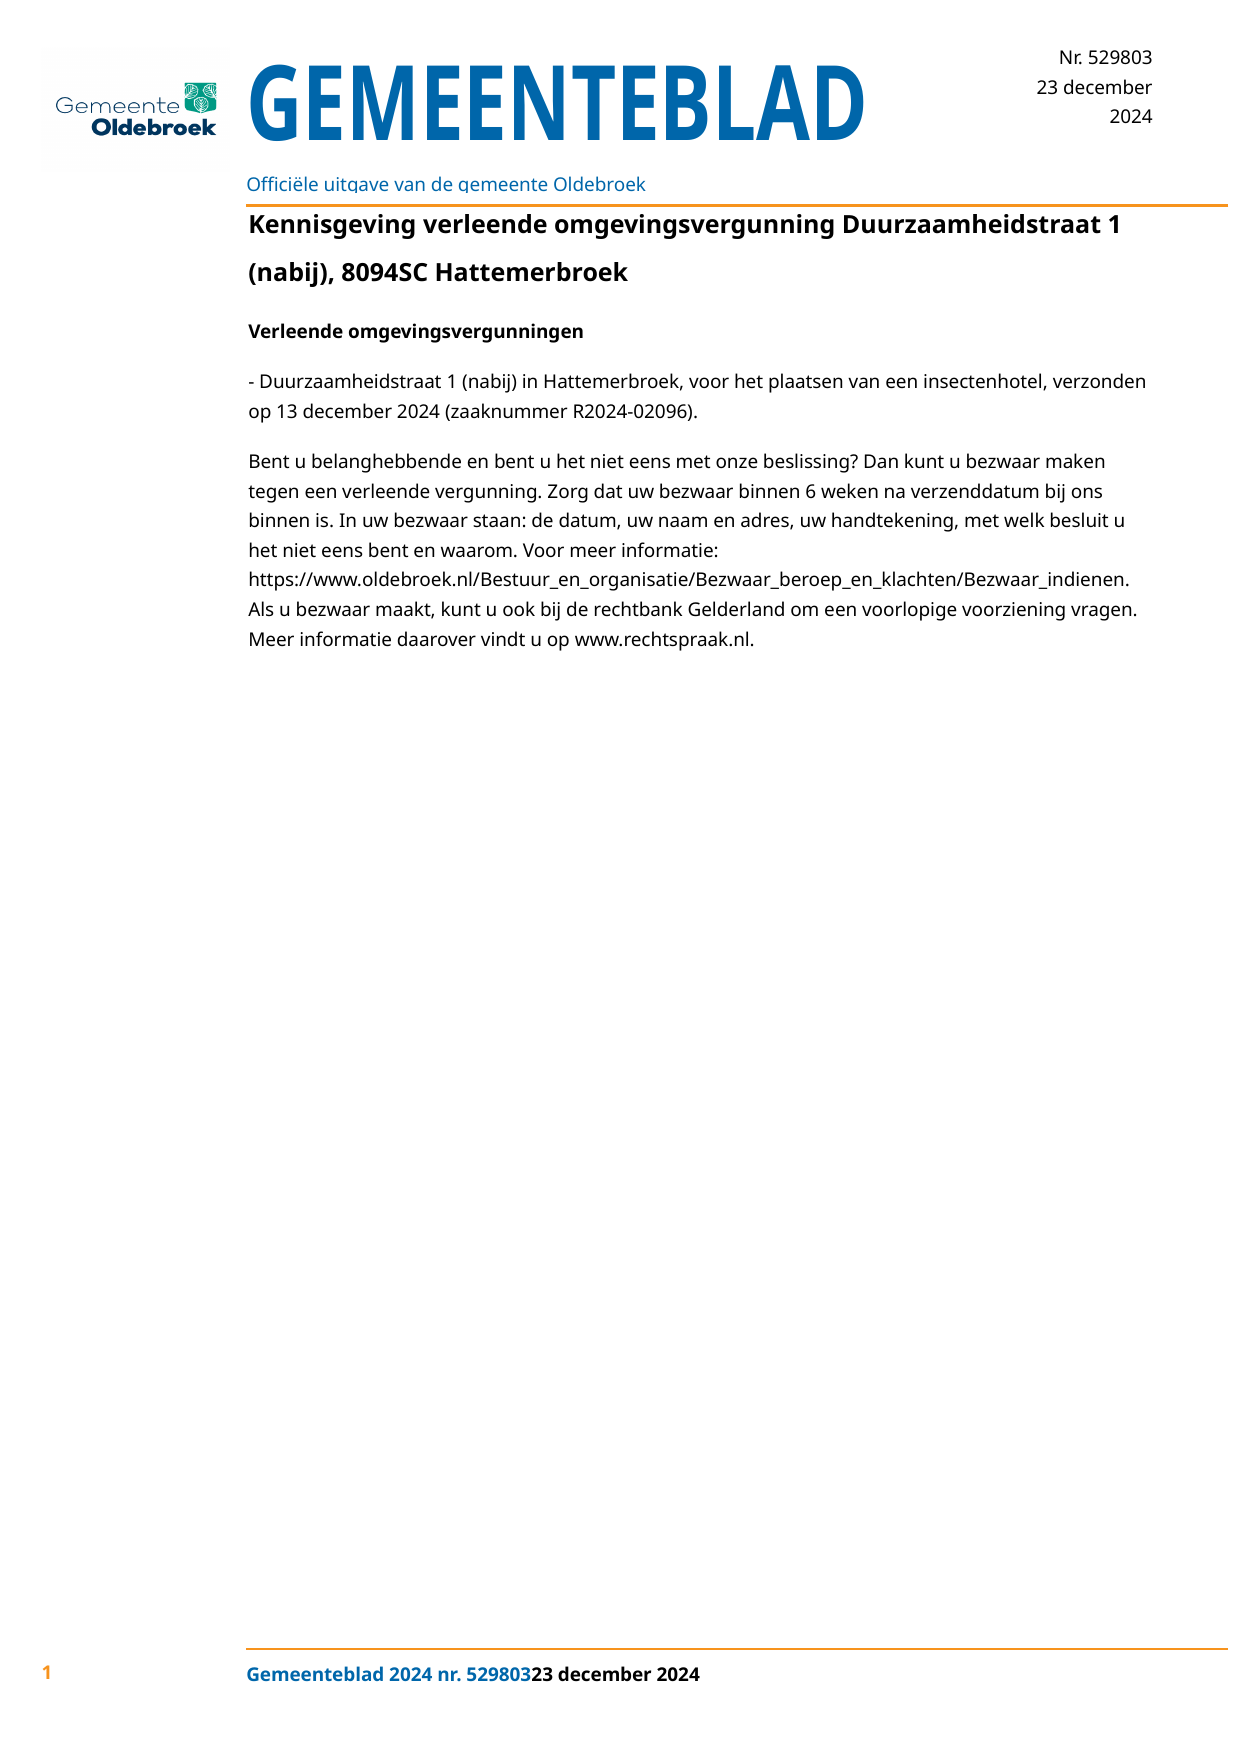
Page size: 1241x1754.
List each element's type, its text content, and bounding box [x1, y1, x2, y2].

picture [41, 47, 231, 172]
text Kennisgeving verleende omgevingsvergunning Duurzaamheidstraat 1 (nabij), 8094SC Hattemerbroek [248, 207, 1152, 288]
text Verleende omgevingsvergunningen [248, 318, 1152, 344]
text - Duurzaamheidstraat 1 (nabij) in Hattemerbroek, voor het plaatsen van een insectenhotel, verzonden op 13 december 2024 (zaaknummer R2024-02096). [248, 368, 1152, 424]
text Bent u belanghebbende en bent u het niet eens met onze beslissing? Dan kunt u bezwaar maken tegen een verleende vergunning. Zorg dat uw bezwaar binnen 6 weken na verzenddatum bij ons binnen is. In uw bezwaar staan: de datum, uw naam en adres, uw handtekening, met welk besluit u het niet eens bent en waarom. Voor meer informatie: https://www.oldebroek.nl/Bestuur_en_organisatie/Bezwaar_beroep_en_klachten/Bezwaar_indienen. Als u bezwaar maakt, kunt u ook bij de rechtbank Gelderland om een voorlopige voorziening vragen. Meer informatie daarover vindt u op www.rechtspraak.nl. [248, 448, 1152, 652]
